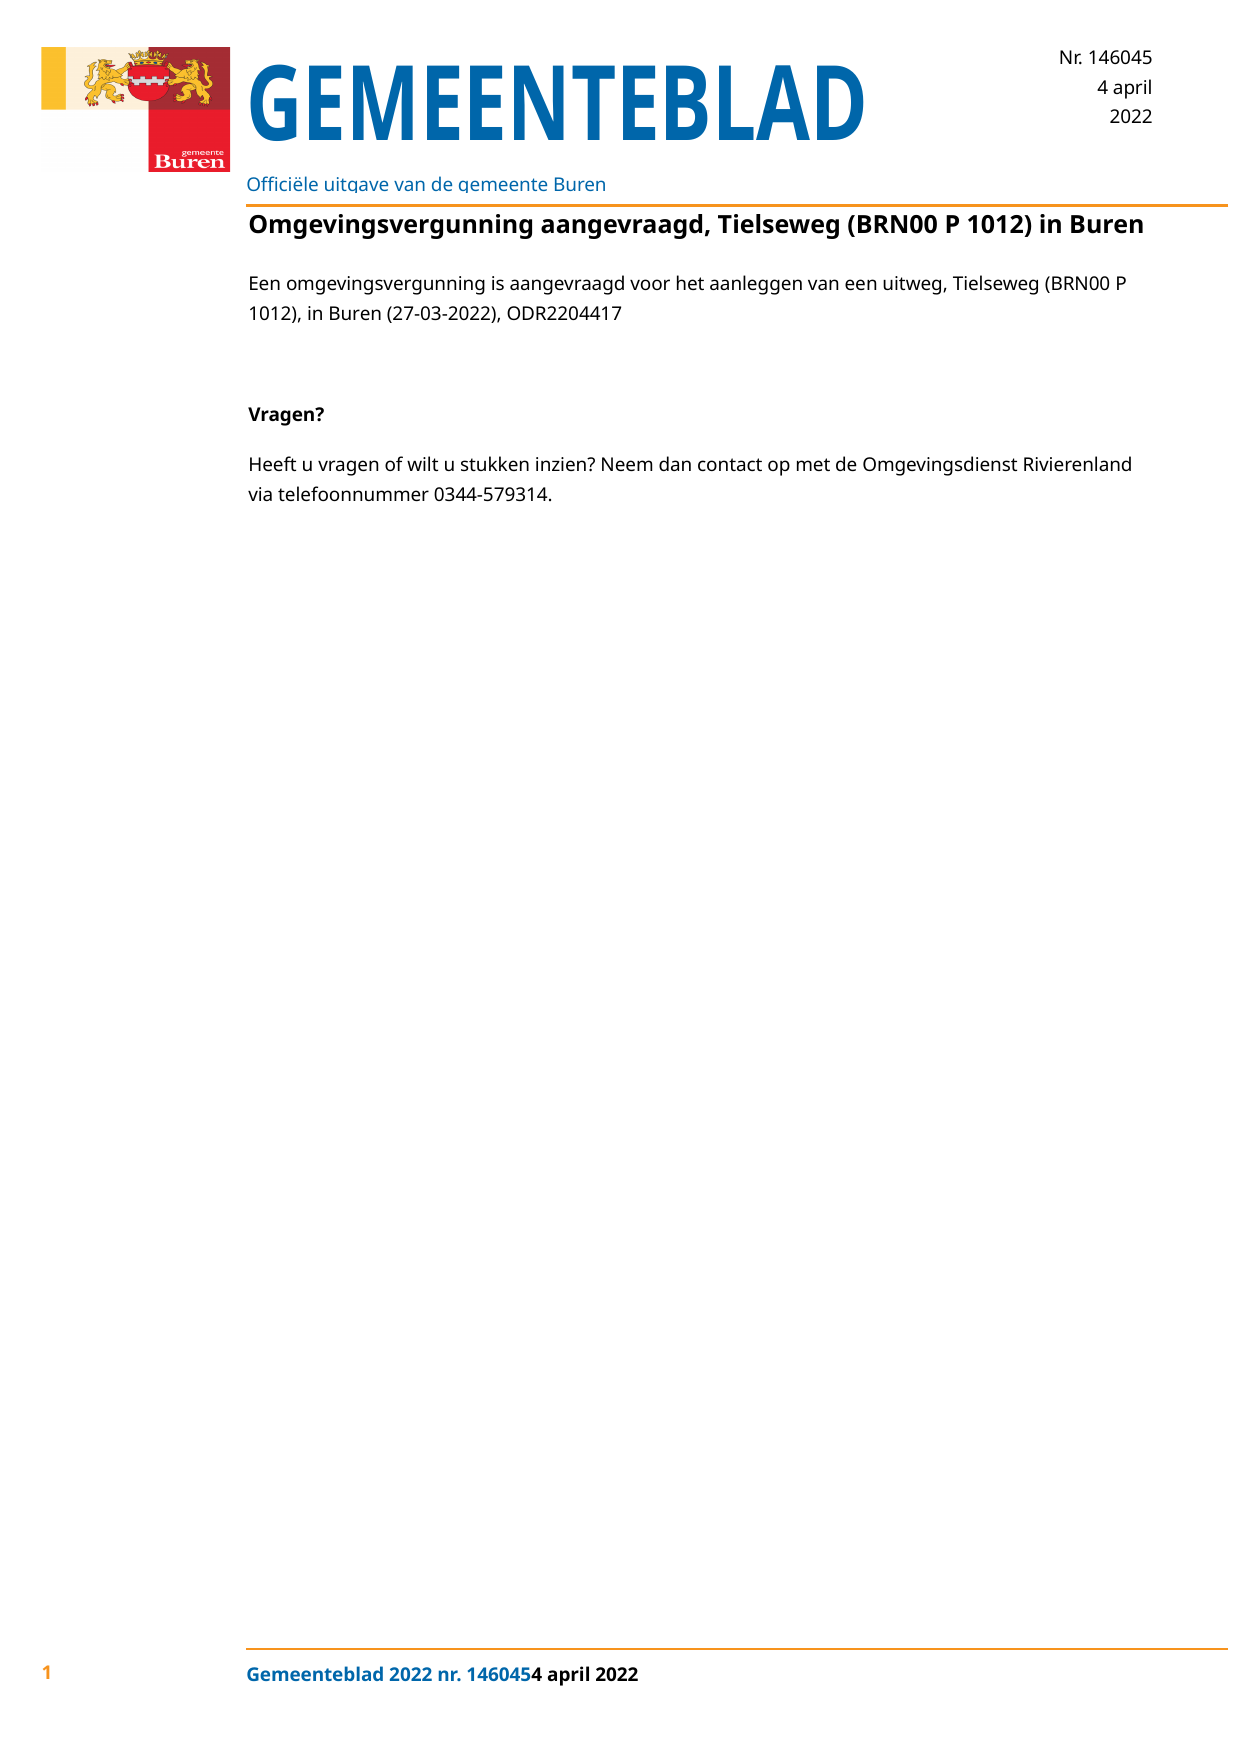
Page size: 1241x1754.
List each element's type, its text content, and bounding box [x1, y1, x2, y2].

text Een omgevingsvergunning is aangevraagd voor het aanleggen van een uitweg, Tielseweg (BRN00 P 1012), in Buren (27-03-2022), ODR2204417 [248, 270, 1152, 326]
text Vragen? [248, 401, 1152, 426]
text Heeft u vragen of wilt u stukken inzien? Neem dan contact op met de Omgevingsdienst Rivierenland via telefoonnummer 0344-579314. [248, 451, 1152, 506]
text Omgevingsvergunning aangevraagd, Tielseweg (BRN00 P 1012) in Buren [248, 207, 1152, 241]
picture [41, 47, 231, 172]
